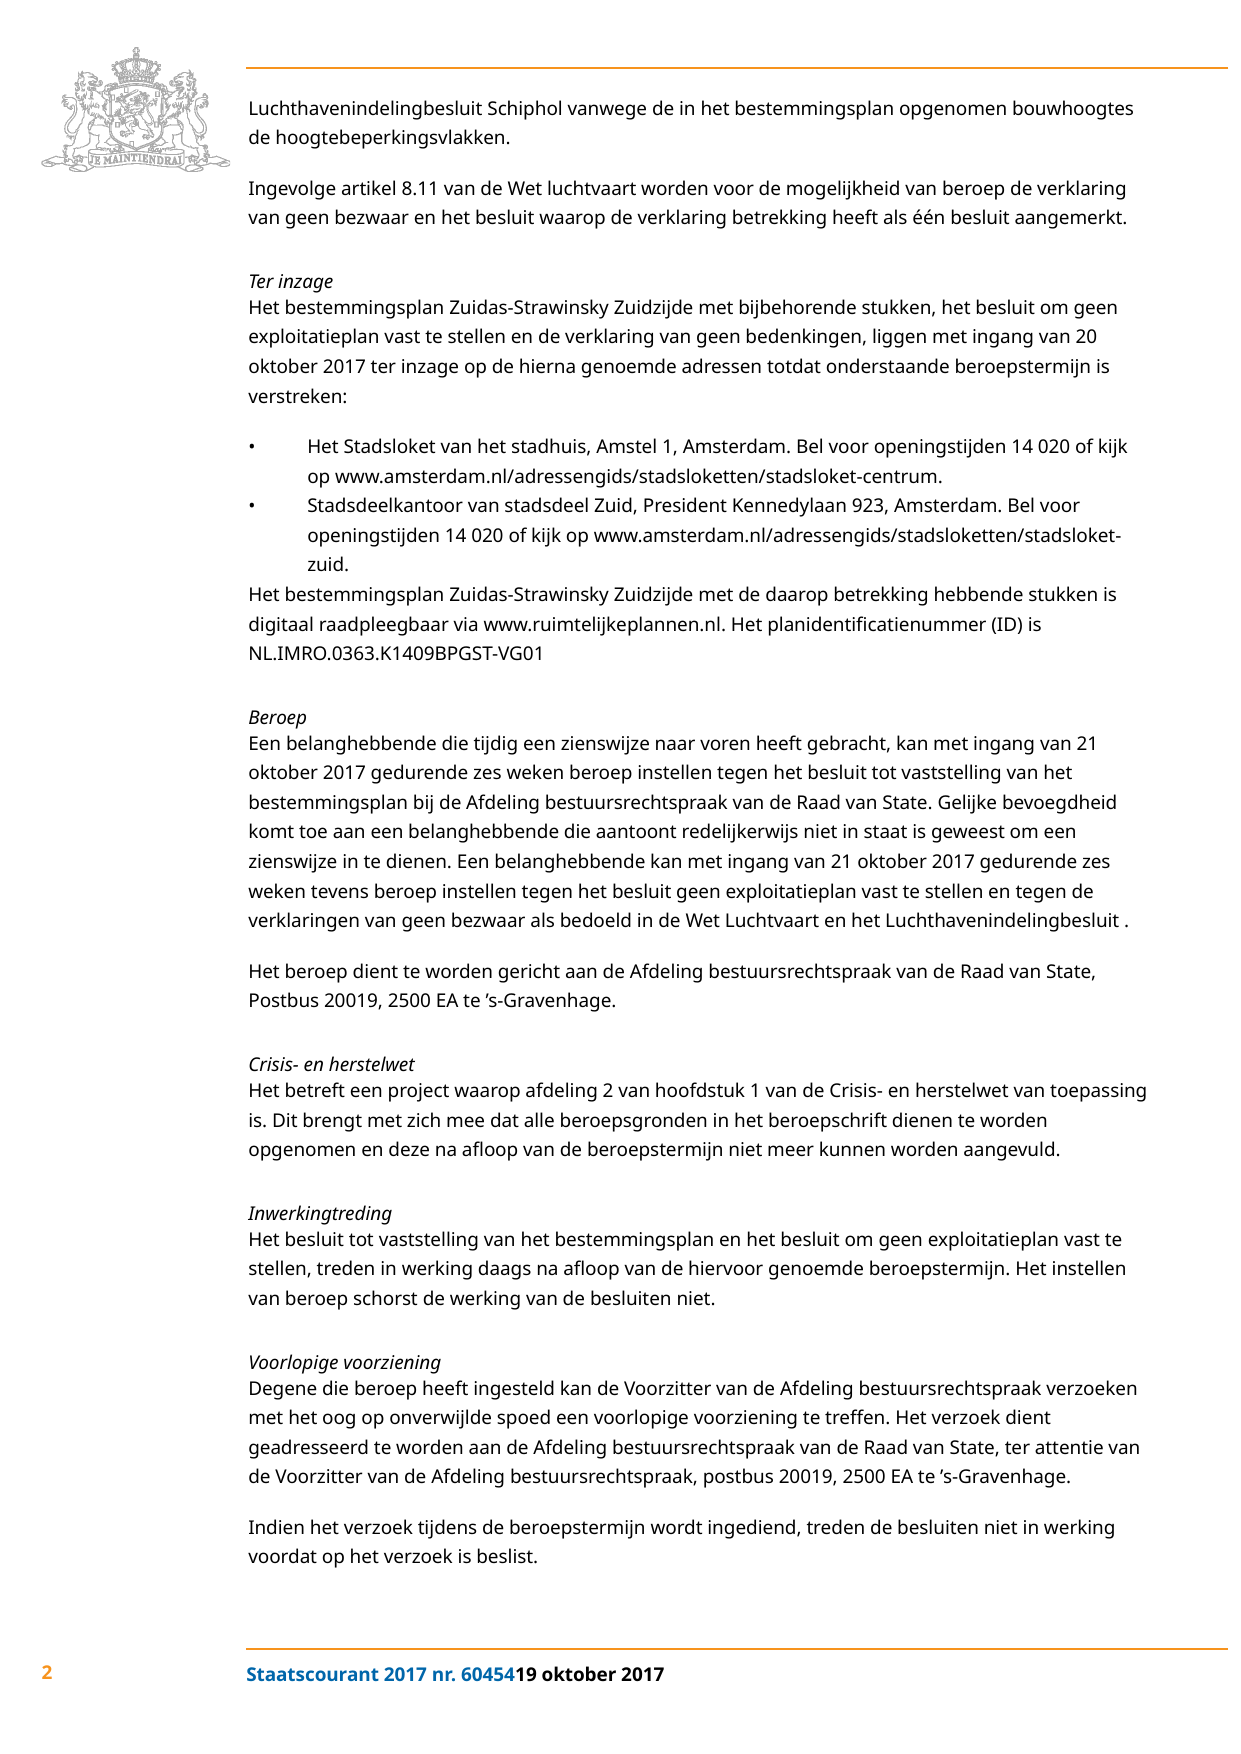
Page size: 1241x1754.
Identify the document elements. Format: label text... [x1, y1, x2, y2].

list Het Stadsloket van het stadhuis, Amstel 1, Amsterdam. Bel voor openingstijden 14 020 of kijk op www.amsterdam.nl/adressengids/stadsloketten/stadsloket-centrum. [248, 433, 1152, 488]
text Het betreft een project waarop afdeling 2 van hoofdstuk 1 van de Crisis- en herstelwet van toepassing is. Dit brengt met zich mee dat alle beroepsgronden in het beroepschrift dienen te worden opgenomen en deze na afloop van de beroepstermijn niet meer kunnen worden aangevuld. [248, 1077, 1152, 1162]
text Ter inzage [248, 268, 1152, 294]
text Inwerkingtreding [248, 1200, 1152, 1226]
text Het besluit tot vaststelling van het bestemmingsplan en het besluit om geen exploitatieplan vast te stellen, treden in werking daags na afloop van de hiervoor genoemde beroepstermijn. Het instellen van beroep schorst de werking van de besluiten niet. [248, 1226, 1152, 1311]
text Voorlopige voorziening [248, 1349, 1152, 1375]
text Degene die beroep heeft ingesteld kan de Voorzitter van de Afdeling bestuursrechtspraak verzoeken met het oog op onverwijlde spoed een voorlopige voorziening te treffen. Het verzoek dient geadresseerd te worden aan de Afdeling bestuursrechtspraak van de Raad van State, ter attentie van de Voorzitter van de Afdeling bestuursrechtspraak, postbus 20019, 2500 EA te ’s-Gravenhage. [248, 1375, 1152, 1489]
text Indien het verzoek tijdens de beroepstermijn wordt ingediend, treden de besluiten niet in werking voordat op het verzoek is beslist. [248, 1514, 1152, 1569]
text Het bestemmingsplan Zuidas-Strawinsky Zuidzijde met bijbehorende stukken, het besluit om geen exploitatieplan vast te stellen en de verklaring van geen bedenkingen, liggen met ingang van 20 oktober 2017 ter inzage op de hierna genoemde adressen totdat onderstaande beroepstermijn is verstreken: [248, 294, 1152, 408]
list Stadsdeelkantoor van stadsdeel Zuid, President Kennedylaan 923, Amsterdam. Bel voor openingstijden 14 020 of kijk op www.amsterdam.nl/adressengids/stadsloketten/stadsloket-zuid. [248, 492, 1152, 577]
text Crisis- en herstelwet [248, 1051, 1152, 1077]
text Het bestemmingsplan Zuidas-Strawinsky Zuidzijde met de daarop betrekking hebbende stukken is digitaal raadpleegbaar via www.ruimtelijkeplannen.nl. Het planidentificatienummer (ID) is NL.IMRO.0363.K1409BPGST-VG01 [248, 581, 1152, 666]
text Het beroep dient te worden gericht aan de Afdeling bestuursrechtspraak van de Raad van State, Postbus 20019, 2500 EA te ’s-Gravenhage. [248, 958, 1152, 1013]
text Luchthavenindelingbesluit Schiphol vanwege de in het bestemmingsplan opgenomen bouwhoogtes de hoogtebeperkingsvlakken. [248, 95, 1152, 150]
text Beroep [248, 704, 1152, 730]
text Ingevolge artikel 8.11 van de Wet luchtvaart worden voor de mogelijkheid van beroep de verklaring van geen bezwaar en het besluit waarop de verklaring betrekking heeft als één besluit aangemerkt. [248, 175, 1152, 230]
picture [41, 47, 231, 172]
text Een belanghebbende die tijdig een zienswijze naar voren heeft gebracht, kan met ingang van 21 oktober 2017 gedurende zes weken beroep instellen tegen het besluit tot vaststelling van het bestemmingsplan bij de Afdeling bestuursrechtspraak van de Raad van State. Gelijke bevoegdheid komt toe aan een belanghebbende die aantoont redelijkerwijs niet in staat is geweest om een zienswijze in te dienen. Een belanghebbende kan met ingang van 21 oktober 2017 gedurende zes weken tevens beroep instellen tegen het besluit geen exploitatieplan vast te stellen en tegen de verklaringen van geen bezwaar als bedoeld in de Wet Luchtvaart en het Luchthavenindelingbesluit . [248, 730, 1152, 933]
